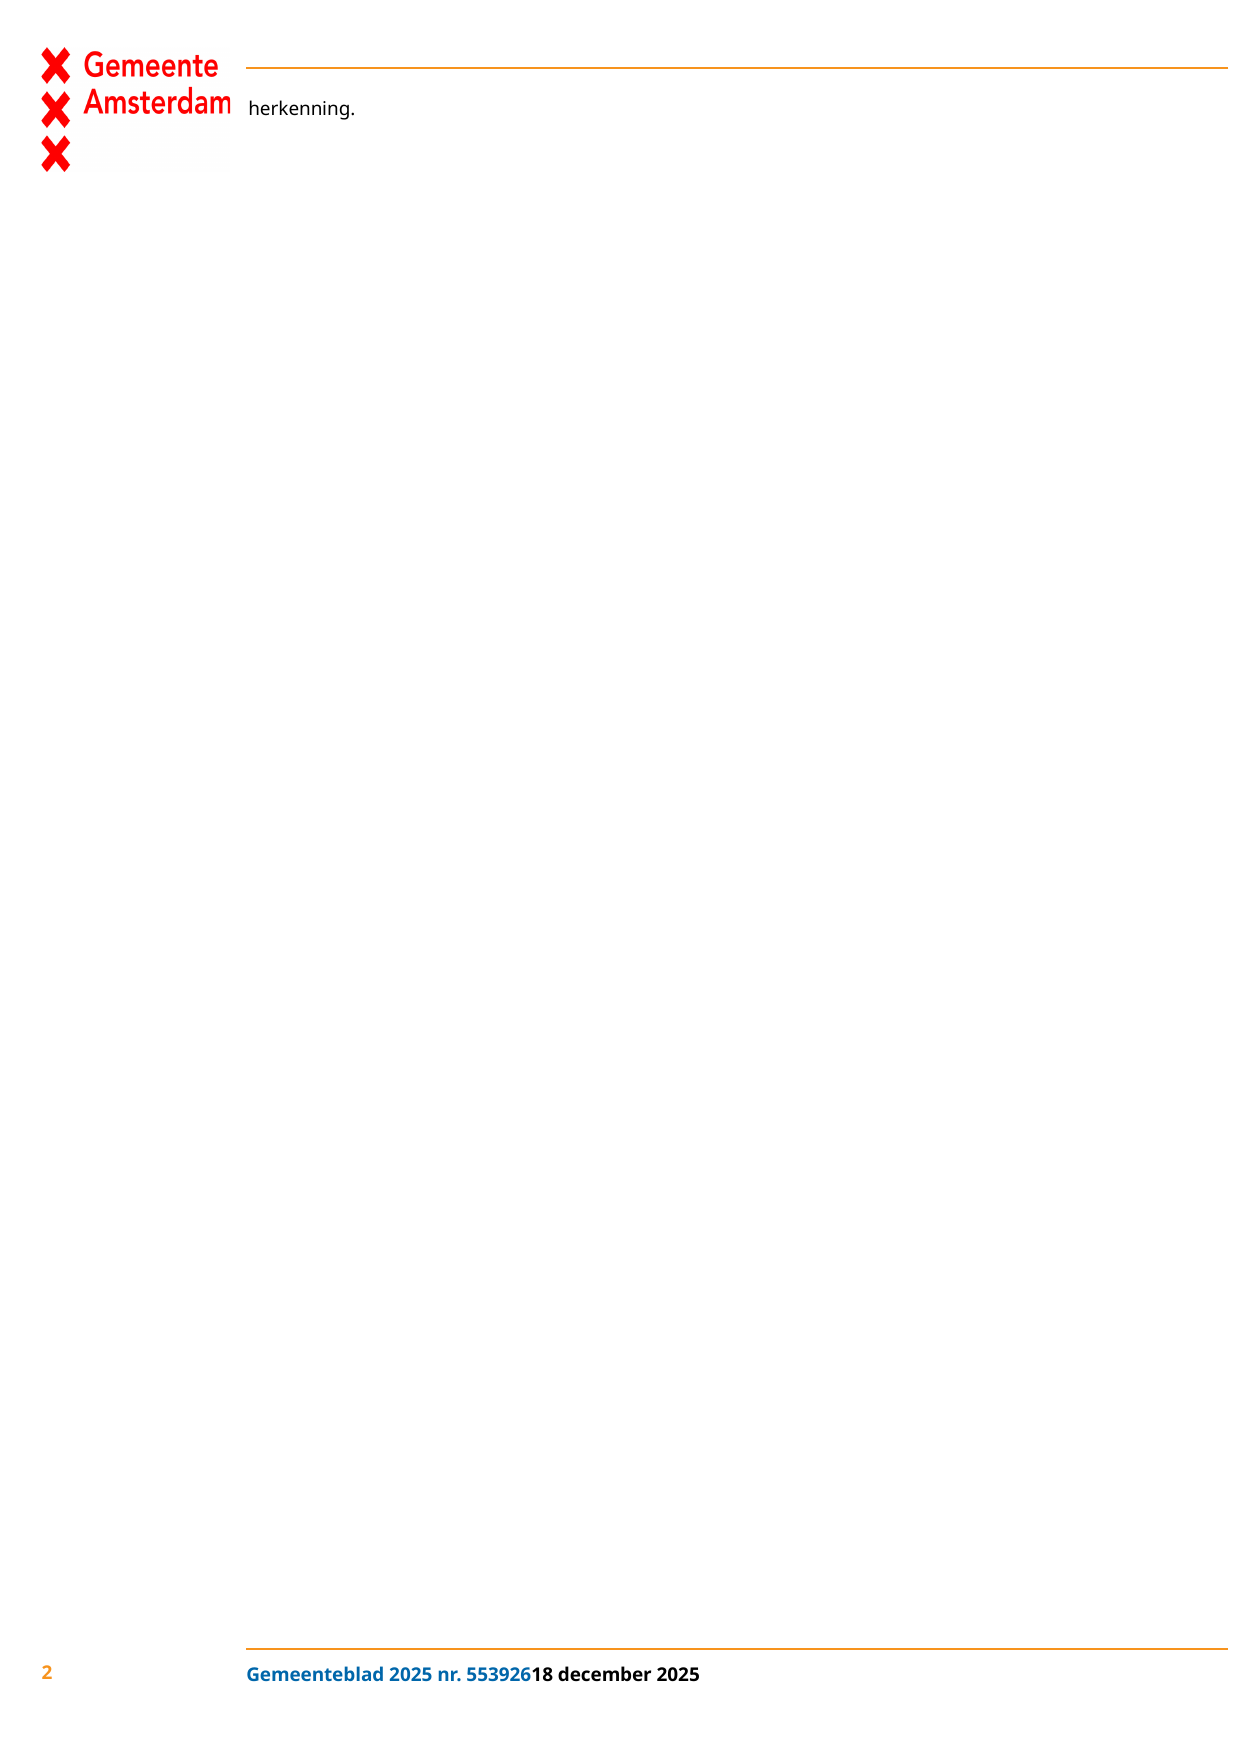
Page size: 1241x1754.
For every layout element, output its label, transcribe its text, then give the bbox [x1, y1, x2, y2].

picture [41, 47, 231, 172]
text herkenning. [248, 95, 1152, 121]
